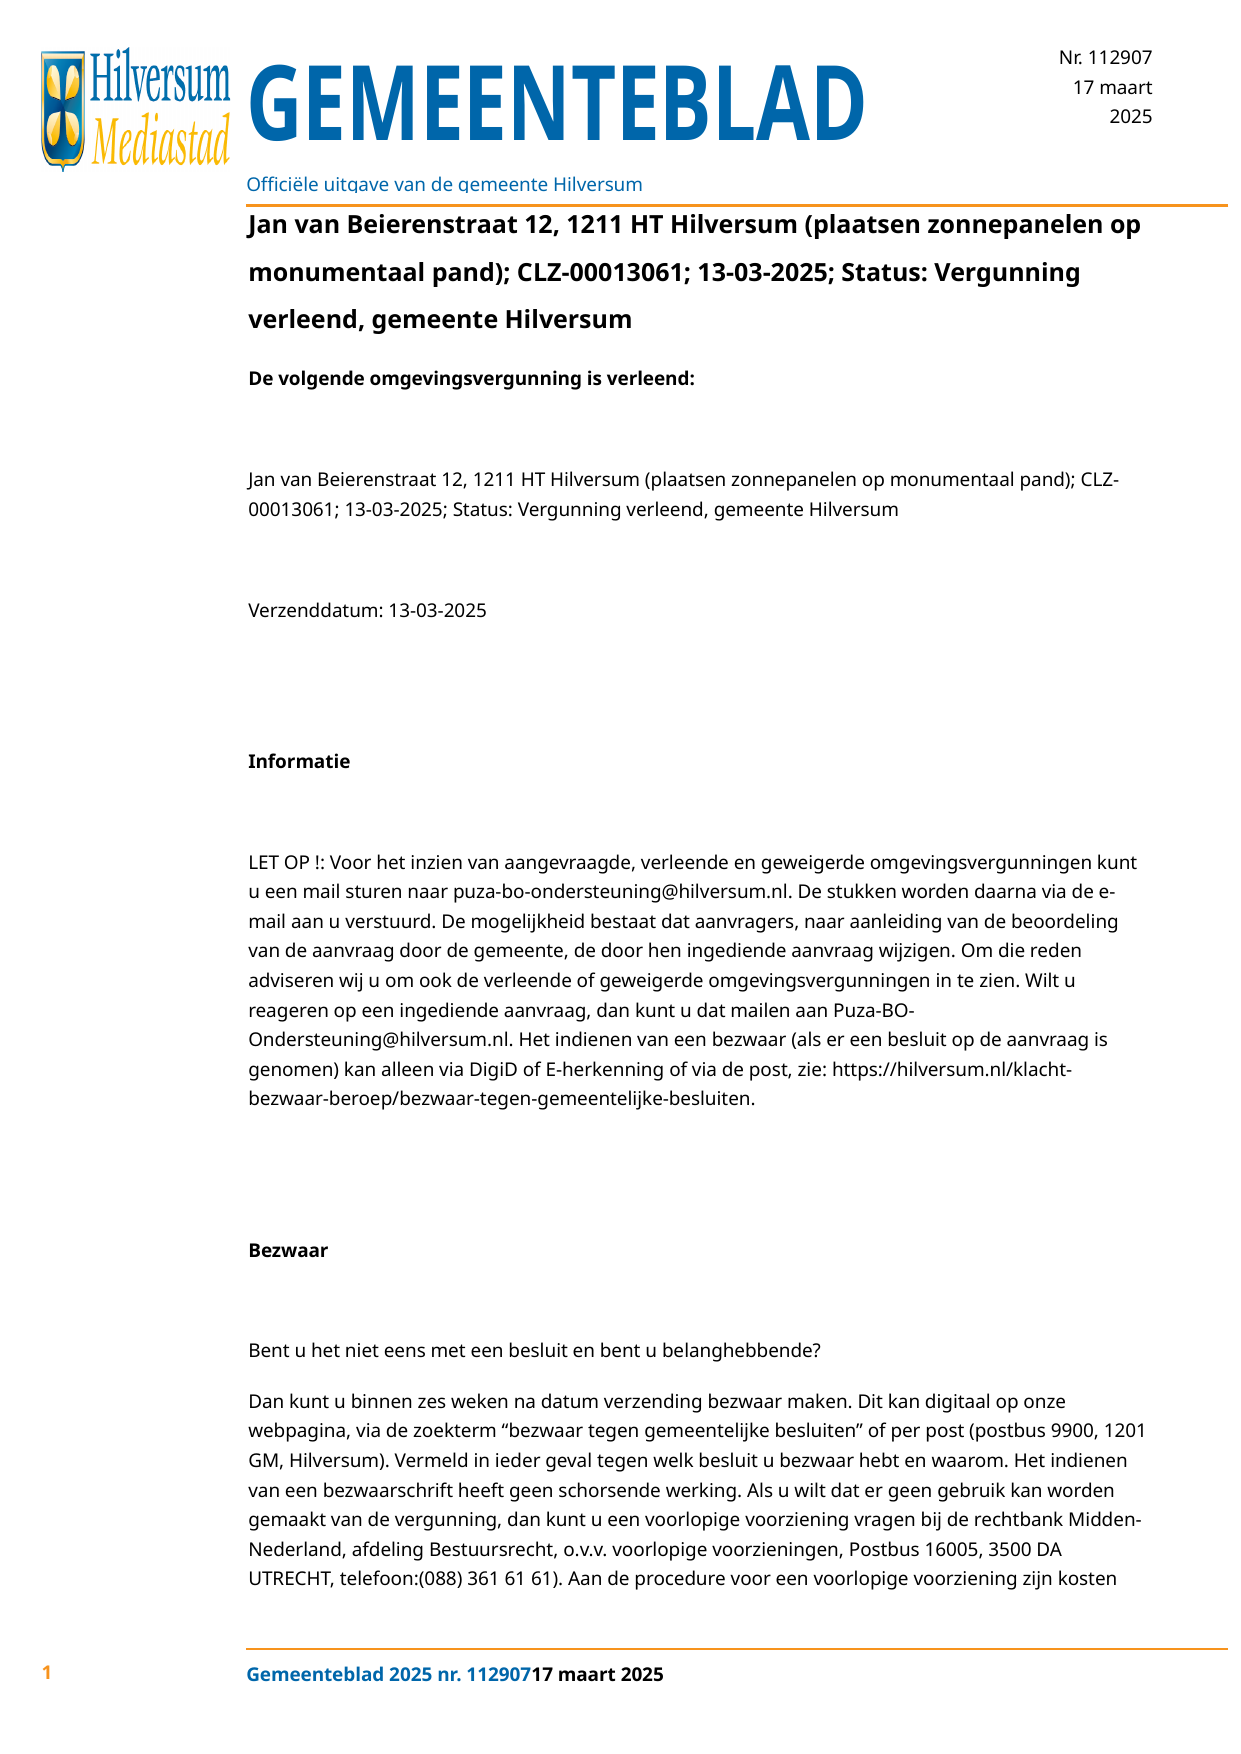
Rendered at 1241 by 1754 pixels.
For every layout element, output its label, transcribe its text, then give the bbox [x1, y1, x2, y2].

picture [41, 47, 231, 172]
text Informatie [248, 748, 1152, 774]
text Dan kunt u binnen zes weken na datum verzending bezwaar maken. Dit kan digitaal op onze webpagina, via de zoekterm “bezwaar tegen gemeentelijke besluiten” of per post (postbus 9900, 1201 GM, Hilversum). Vermeld in ieder geval tegen welk besluit u bezwaar hebt en waarom. Het indienen van een bezwaarschrift heeft geen schorsende werking. Als u wilt dat er geen gebruik kan worden gemaakt van de vergunning, dan kunt u een voorlopige voorziening vragen bij de rechtbank Midden-Nederland, afdeling Bestuursrecht, o.v.v. voorlopige voorzieningen, Postbus 16005, 3500 DA UTRECHT, telefoon:(088) 361 61 61). Aan de procedure voor een voorlopige voorziening zijn kosten [248, 1388, 1152, 1591]
text De volgende omgevingsvergunning is verleend: [248, 366, 1152, 391]
text Jan van Beierenstraat 12, 1211 HT Hilversum (plaatsen zonnepanelen op monumentaal pand); CLZ-00013061; 13-03-2025; Status: Vergunning verleend, gemeente Hilversum [248, 207, 1152, 336]
text Jan van Beierenstraat 12, 1211 HT Hilversum (plaatsen zonnepanelen op monumentaal pand); CLZ-00013061; 13-03-2025; Status: Vergunning verleend, gemeente Hilversum [248, 466, 1152, 522]
text Bezwaar [248, 1237, 1152, 1262]
text LET OP !: Voor het inzien van aangevraagde, verleende en geweigerde omgevingsvergunningen kunt u een mail sturen naar puza-bo-ondersteuning@hilversum.nl. De stukken worden daarna via de e-mail aan u verstuurd. De mogelijkheid bestaat dat aanvragers, naar aanleiding van de beoordeling van de aanvraag door de gemeente, de door hen ingediende aanvraag wijzigen. Om die reden adviseren wij u om ook de verleende of geweigerde omgevingsvergunningen in te zien. Wilt u reageren op een ingediende aanvraag, dan kunt u dat mailen aan Puza-BO-Ondersteuning@hilversum.nl. Het indienen van een bezwaar (als er een besluit op de aanvraag is genomen) kan alleen via DigiD of E-herkenning of via de post, zie: https://hilversum.nl/klacht-bezwaar-beroep/bezwaar-tegen-gemeentelijke-besluiten. [248, 849, 1152, 1111]
text Bent u het niet eens met een besluit en bent u belanghebbende? [248, 1338, 1152, 1363]
text Verzenddatum: 13-03-2025 [248, 597, 1152, 622]
